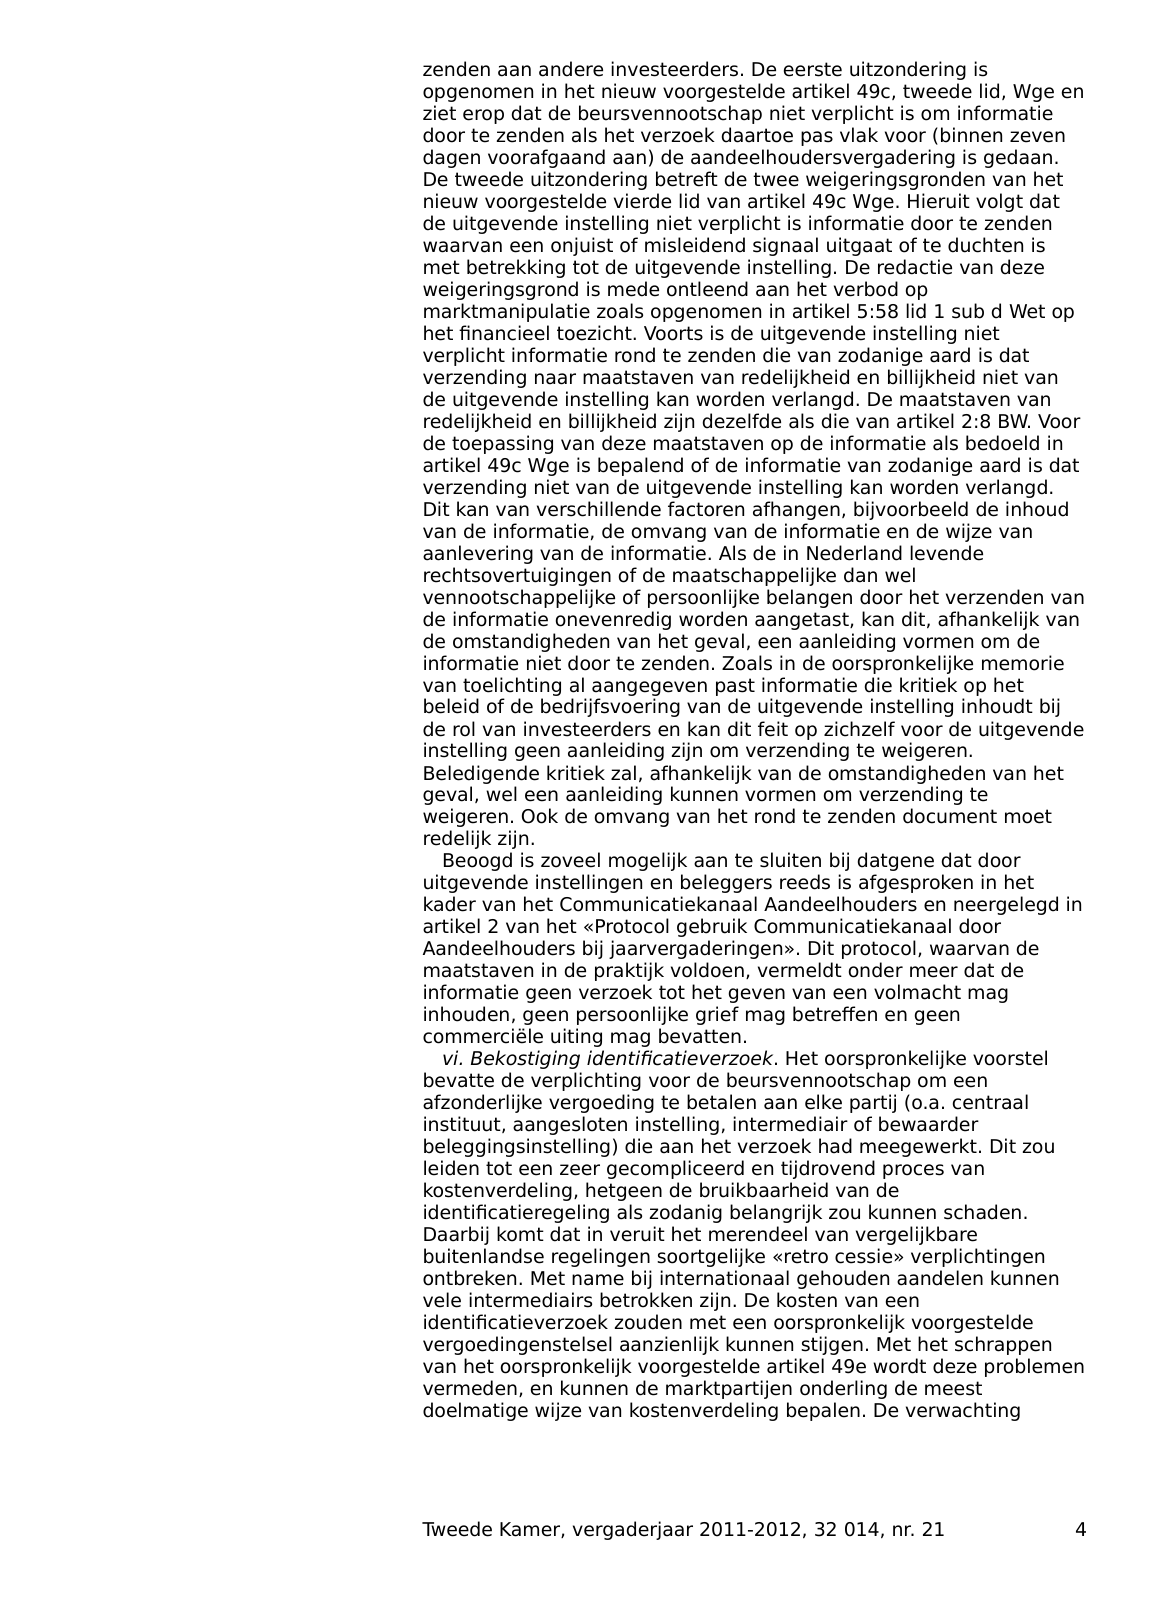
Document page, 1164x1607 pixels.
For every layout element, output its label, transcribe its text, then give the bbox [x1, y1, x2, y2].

text vi. Bekostiging identificatieverzoek. Het oorspronkelijke voorstel bevatte de verplichting voor de beursvennootschap om een afzonderlijke vergoeding te betalen aan elke partij (o.a. centraal instituut, aangesloten instelling, intermediair of bewaarder beleggingsinstelling) die aan het verzoek had meegewerkt. Dit zou leiden tot een zeer gecompliceerd en tijdrovend proces van kostenverdeling, hetgeen de bruikbaarheid van de identificatieregeling als zodanig belangrijk zou kunnen schaden. Daarbij komt dat in veruit het merendeel van vergelijkbare buitenlandse regelingen soortgelijke «retro cessie» verplichtingen ontbreken. Met name bij internationaal gehouden aandelen kunnen vele intermediairs betrokken zijn. De kosten van een identificatieverzoek zouden met een oorspronkelijk voorgestelde vergoedingenstelsel aanzienlijk kunnen stijgen. Met het schrappen van het oorspronkelijk voorgestelde artikel 49e wordt deze problemen vermeden, en kunnen de marktpartijen onderling de meest doelmatige wijze van kostenverdeling bepalen. De verwachting [422, 1048, 1087, 1422]
text zenden aan andere investeerders. De eerste uitzondering is opgenomen in het nieuw voorgestelde artikel 49c, tweede lid, Wge en ziet erop dat de beursvennootschap niet verplicht is om informatie door te zenden als het verzoek daartoe pas vlak voor (binnen zeven dagen voorafgaand aan) de aandeelhoudersvergadering is gedaan. De tweede uitzondering betreft de twee weigeringsgronden van het nieuw voorgestelde vierde lid van artikel 49c Wge. Hieruit volgt dat de uitgevende instelling niet verplicht is informatie door te zenden waarvan een onjuist of misleidend signaal uitgaat of te duchten is met betrekking tot de uitgevende instelling. De redactie van deze weigeringsgrond is mede ontleend aan het verbod op marktmanipulatie zoals opgenomen in artikel 5:58 lid 1 sub d Wet op het financieel toezicht. Voorts is de uitgevende instelling niet verplicht informatie rond te zenden die van zodanige aard is dat verzending naar maatstaven van redelijkheid en billijkheid niet van de uitgevende instelling kan worden verlangd. De maatstaven van redelijkheid en billijkheid zijn dezelfde als die van artikel 2:8 BW. Voor de toepassing van deze maatstaven op de informatie als bedoeld in artikel 49c Wge is bepalend of de informatie van zodanige aard is dat verzending niet van de uitgevende instelling kan worden verlangd. Dit kan van verschillende factoren afhangen, bijvoorbeeld de inhoud van de informatie, de omvang van de informatie en de wijze van aanlevering van de informatie. Als de in Nederland levende rechtsovertuigingen of de maatschappelijke dan wel vennootschappelijke of persoonlijke belangen door het verzenden van de informatie onevenredig worden aangetast, kan dit, afhankelijk van de omstandigheden van het geval, een aanleiding vormen om de informatie niet door te zenden. Zoals in de oorspronkelijke memorie van toelichting al aangegeven past informatie die kritiek op het beleid of de bedrijfsvoering van de uitgevende instelling inhoudt bij de rol van investeerders en kan dit feit op zichzelf voor de uitgevende instelling geen aanleiding zijn om verzending te weigeren. Beledigende kritiek zal, afhankelijk van de omstandigheden van het geval, wel een aanleiding kunnen vormen om verzending te weigeren. Ook de omvang van het rond te zenden document moet redelijk zijn. [422, 59, 1087, 850]
text Beoogd is zoveel mogelijk aan te sluiten bij datgene dat door uitgevende instellingen en beleggers reeds is afgesproken in het kader van het Communicatiekanaal Aandeelhouders en neergelegd in artikel 2 van het «Protocol gebruik Communicatiekanaal door Aandeelhouders bij jaarvergaderingen». Dit protocol, waarvan de maatstaven in de praktijk voldoen, vermeldt onder meer dat de informatie geen verzoek tot het geven van een volmacht mag inhouden, geen persoonlijke grief mag betreffen en geen commerciële uiting mag bevatten. [422, 850, 1087, 1048]
